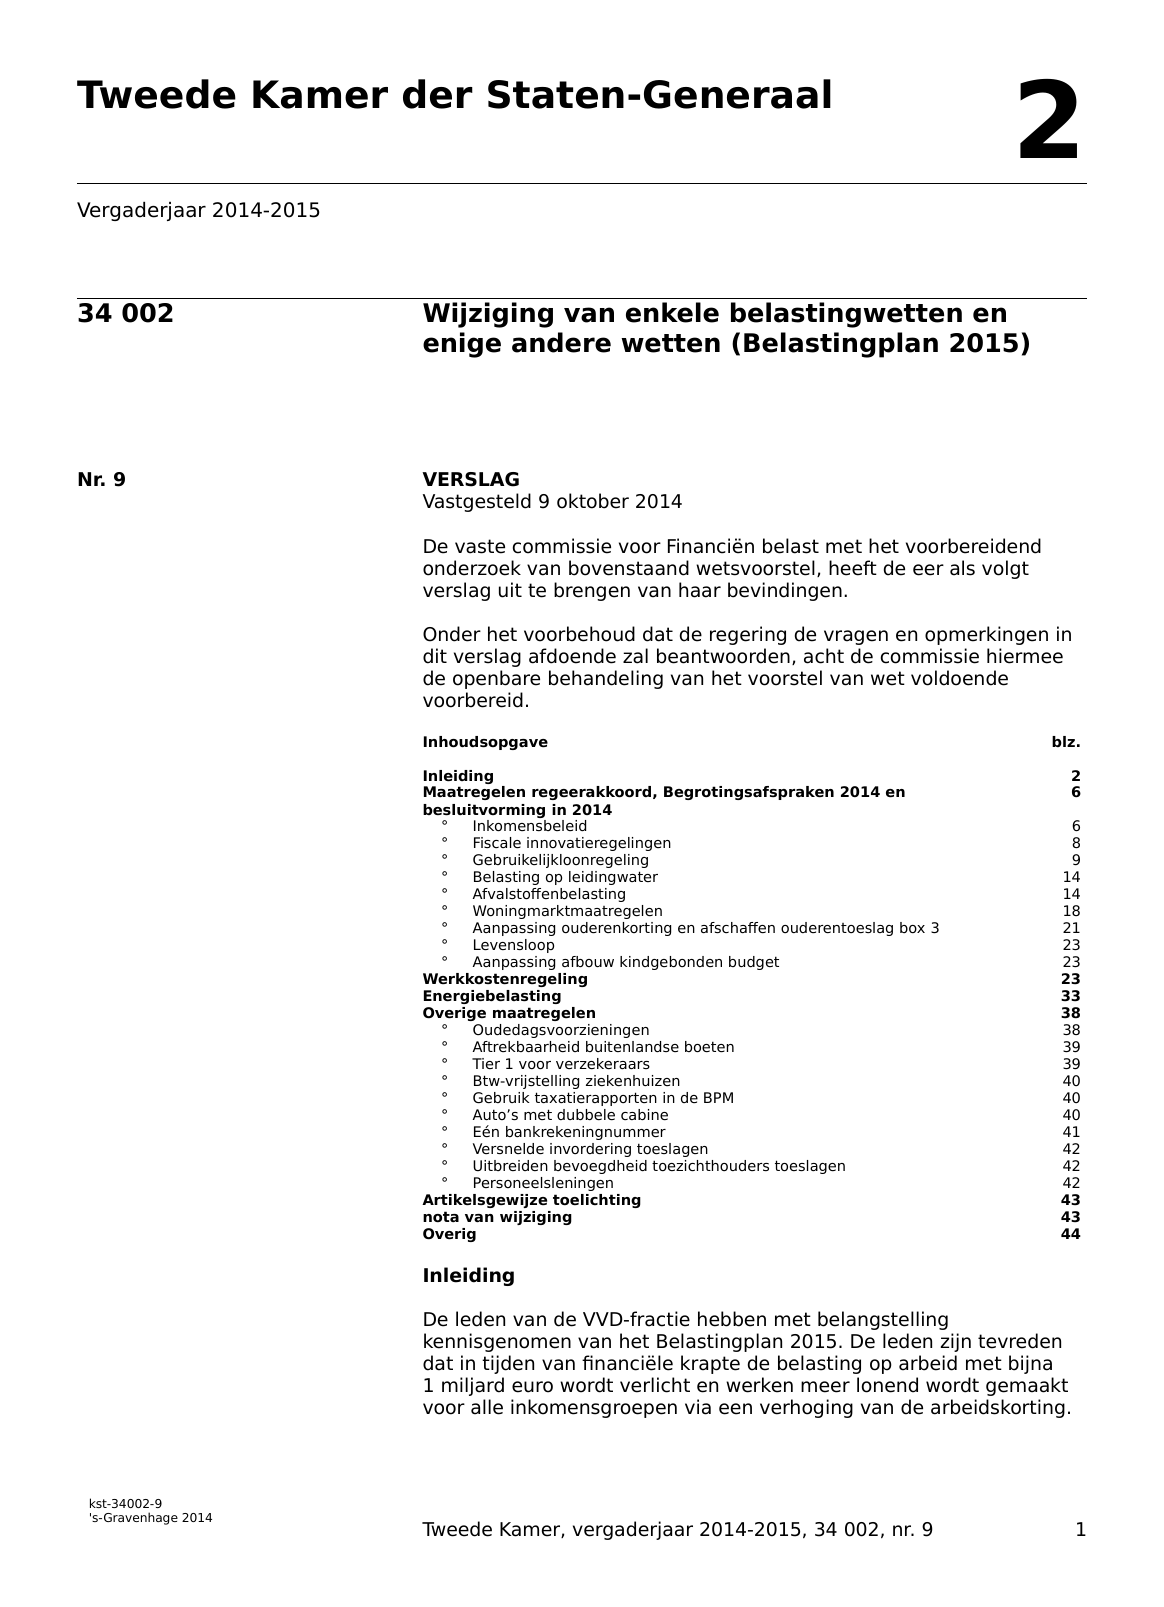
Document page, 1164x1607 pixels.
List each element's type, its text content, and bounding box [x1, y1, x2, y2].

table_cell 6 [1028, 818, 1087, 835]
table_cell ° [422, 937, 467, 954]
table_cell 40 [1028, 1073, 1087, 1090]
table_cell Tier 1 voor verzekeraars [467, 1056, 1028, 1073]
table_cell Uitbreiden bevoegdheid toezichthouders toeslagen [467, 1158, 1028, 1175]
table_cell Eén bankrekeningnummer [467, 1124, 1028, 1141]
table_cell ° [422, 1107, 467, 1124]
table_cell 40 [1028, 1107, 1087, 1124]
table_cell 14 [1028, 869, 1087, 886]
table_header 2 [886, 59, 1087, 183]
table_cell ° [422, 1158, 467, 1175]
table_header Inhoudsopgave [422, 734, 1028, 750]
table_cell Afvalstoffenbelasting [467, 886, 1028, 903]
table_cell ° [422, 835, 467, 852]
table_cell Gebruikelijkloonregeling [467, 852, 1028, 869]
subtitle Nr. 9 VERSLAG [77, 469, 1087, 491]
subtitle 34 002 Wijziging van enkele belastingwetten en enige andere wetten (Belastingplan 2015) [77, 299, 1087, 358]
table_cell Belasting op leidingwater [467, 869, 1028, 886]
table_cell Inleiding [422, 768, 1028, 784]
table_cell 21 [1028, 920, 1087, 937]
text kst-34002-9 [88, 1497, 323, 1511]
table_cell 6 [1028, 784, 1087, 818]
table_cell ° [422, 869, 467, 886]
table_cell Btw-vrijstelling ziekenhuizen [467, 1073, 1028, 1090]
table_cell Aanpassing afbouw kindgebonden budget [467, 954, 1028, 971]
table_cell Overige maatregelen [422, 1005, 1028, 1022]
table_cell ° [422, 1141, 467, 1158]
table_cell 42 [1028, 1175, 1087, 1192]
table_cell Versnelde invordering toeslagen [467, 1141, 1028, 1158]
table_cell Werkkostenregeling [422, 971, 1028, 988]
table_cell ° [422, 886, 467, 903]
table_cell 2 [1028, 768, 1087, 784]
table_cell Inkomensbeleid [467, 818, 1028, 835]
table_cell Vergaderjaar 2014-2015 [77, 184, 1087, 298]
table_cell ° [422, 818, 467, 835]
table_cell Woningmarktmaatregelen [467, 903, 1028, 920]
table_cell ° [422, 1073, 467, 1090]
table_cell 8 [1028, 835, 1087, 852]
table_cell 43 [1028, 1209, 1087, 1226]
table_cell ° [422, 1090, 467, 1107]
table_cell [467, 750, 1028, 767]
table_cell Auto’s met dubbele cabine [467, 1107, 1028, 1124]
text Onder het voorbehoud dat de regering de vragen en opmerkingen in dit verslag afdoende zal beantwoorden, acht de commissie hiermee de openbare behandeling van het voorstel van wet voldoende voorbereid. [422, 624, 1087, 712]
table_cell Aanpassing ouderenkorting en afschaffen ouderentoeslag box 3 [467, 920, 1028, 937]
table_cell ° [422, 852, 467, 869]
table_cell 41 [1028, 1124, 1087, 1141]
table_cell Fiscale innovatieregelingen [467, 835, 1028, 852]
table_cell 38 [1028, 1005, 1087, 1022]
table_cell ° [422, 920, 467, 937]
table_cell ° [422, 1124, 467, 1141]
table_cell Levensloop [467, 937, 1028, 954]
table_cell Energiebelasting [422, 988, 1028, 1005]
table_cell ° [422, 1022, 467, 1039]
table_cell ° [422, 1175, 467, 1192]
table_cell nota van wijziging [422, 1209, 1028, 1226]
table_cell ° [422, 1056, 467, 1073]
table_cell Artikelsgewijze toelichting [422, 1192, 1028, 1209]
table_cell 39 [1028, 1039, 1087, 1056]
table_cell 9 [1028, 852, 1087, 869]
table_cell 23 [1028, 937, 1087, 954]
table_cell ° [422, 903, 467, 920]
table_cell ° [422, 1039, 467, 1056]
table_cell 42 [1028, 1158, 1087, 1175]
text De vaste commissie voor Financiën belast met het voorbereidend onderzoek van bovenstaand wetsvoorstel, heeft de eer als volgt verslag uit te brengen van haar bevindingen. [422, 536, 1087, 601]
table_cell 39 [1028, 1056, 1087, 1073]
table_cell 14 [1028, 886, 1087, 903]
table_cell [1028, 750, 1087, 767]
text Vastgesteld 9 oktober 2014 [422, 491, 1087, 513]
table_cell 44 [1028, 1226, 1087, 1243]
table_header blz. [1028, 734, 1087, 750]
table_cell Personeelsleningen [467, 1175, 1028, 1192]
subtitle Inleiding [422, 1265, 1087, 1287]
table_cell ° [422, 954, 467, 971]
table_cell 23 [1028, 971, 1087, 988]
table_header Tweede Kamer der Staten-Generaal [77, 59, 886, 183]
text 's-Gravenhage 2014 [88, 1511, 323, 1525]
table_cell 42 [1028, 1141, 1087, 1158]
table_cell 43 [1028, 1192, 1087, 1209]
table_cell 40 [1028, 1090, 1087, 1107]
table_cell Gebruik taxatierapporten in de BPM [467, 1090, 1028, 1107]
text De leden van de VVD-fractie hebben met belangstelling kennisgenomen van het Belastingplan 2015. De leden zijn tevreden dat in tijden van financiële krapte de belasting op arbeid met bijna 1 miljard euro wordt verlicht en werken meer lonend wordt gemaakt voor alle inkomensgroepen via een verhoging van de arbeidskorting. [422, 1309, 1087, 1419]
table_cell [422, 750, 467, 767]
table_cell Maatregelen regeerakkoord, Begrotingsafspraken 2014 en besluitvorming in 2014 [422, 784, 1028, 818]
table_cell Overig [422, 1226, 1028, 1243]
table_cell 38 [1028, 1022, 1087, 1039]
table_cell 33 [1028, 988, 1087, 1005]
table_cell 18 [1028, 903, 1087, 920]
table_cell Aftrekbaarheid buitenlandse boeten [467, 1039, 1028, 1056]
table_cell Oudedagsvoorzieningen [467, 1022, 1028, 1039]
table_cell 23 [1028, 954, 1087, 971]
